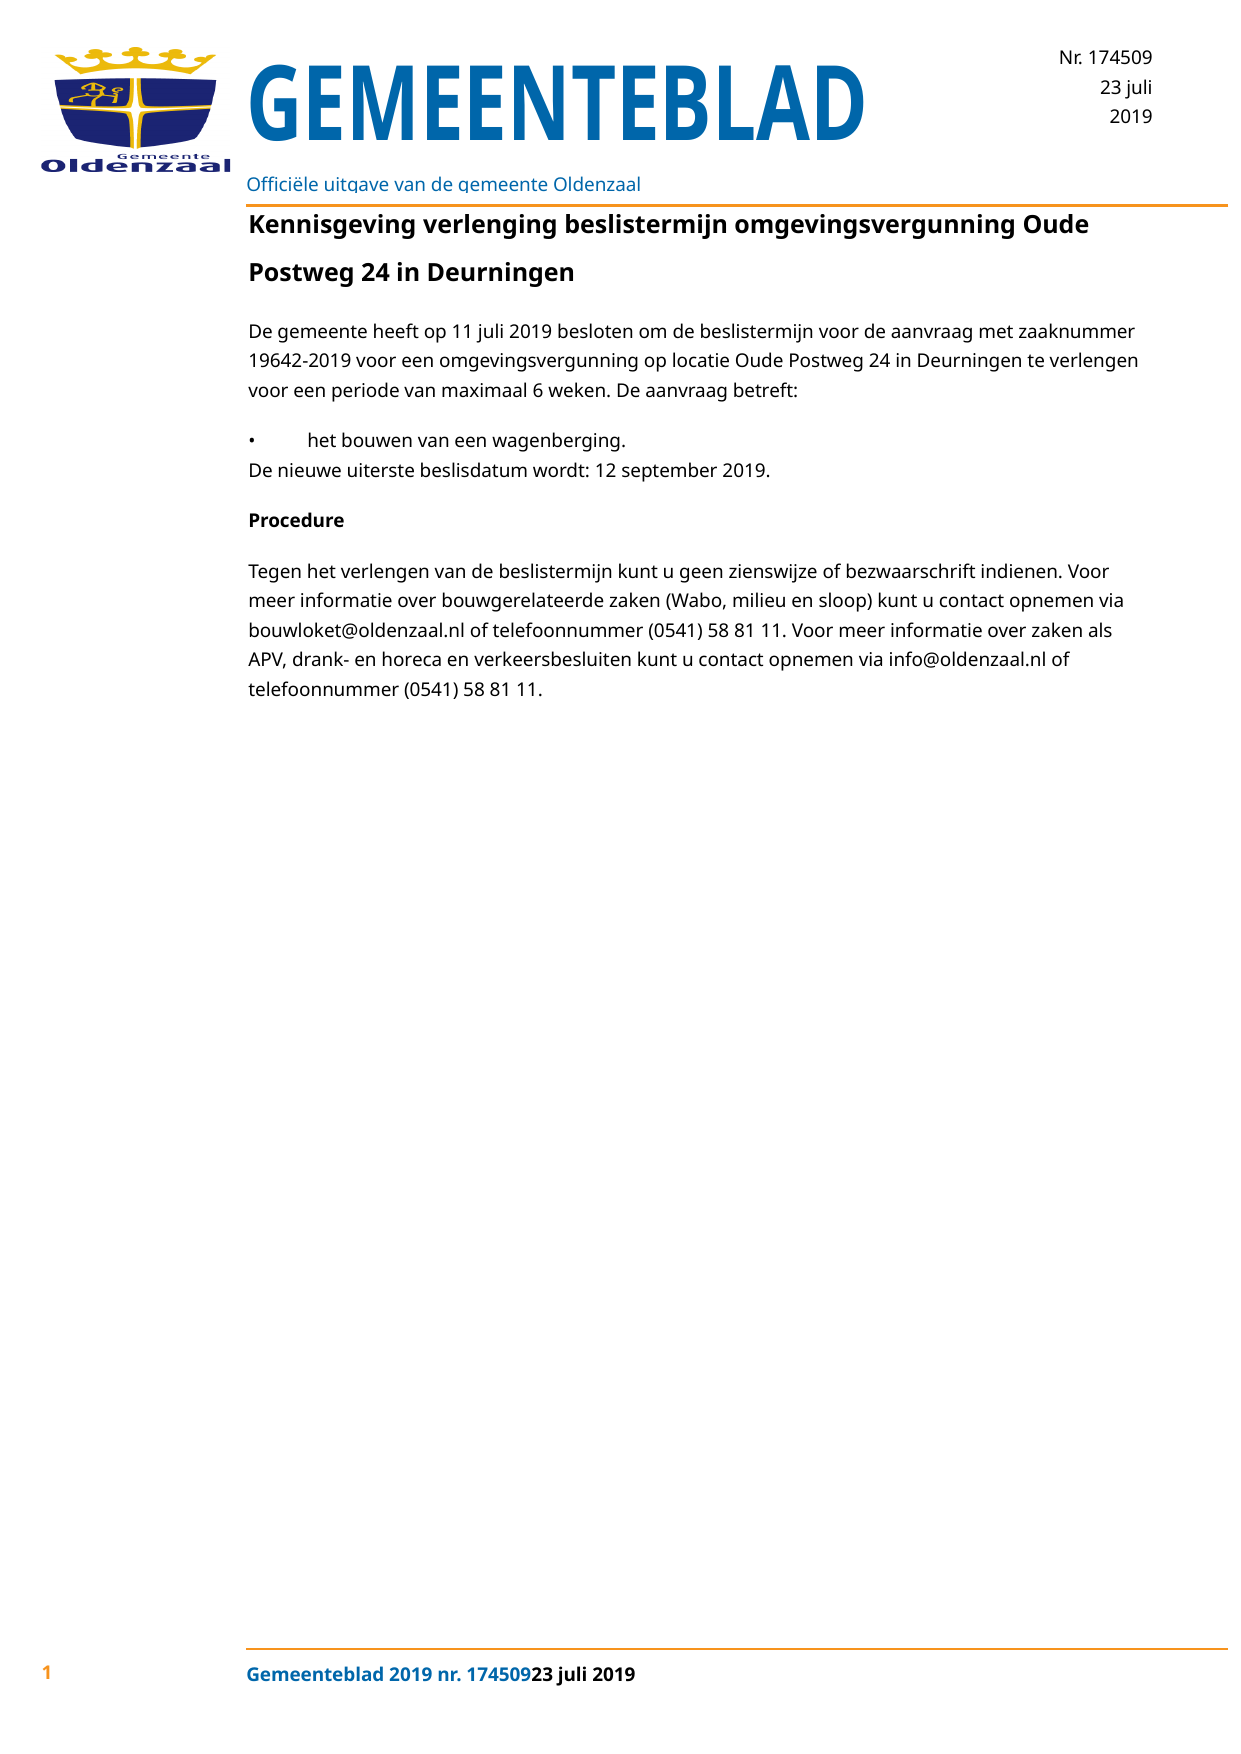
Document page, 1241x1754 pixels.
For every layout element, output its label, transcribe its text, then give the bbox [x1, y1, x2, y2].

text Kennisgeving verlenging beslistermijn omgevingsvergunning Oude Postweg 24 in Deurningen [248, 207, 1152, 288]
text De gemeente heeft op 11 juli 2019 besloten om de beslistermijn voor de aanvraag met zaaknummer 19642-2019 voor een omgevingsvergunning op locatie Oude Postweg 24 in Deurningen te verlengen voor een periode van maximaal 6 weken. De aanvraag betreft: [248, 318, 1152, 403]
text Procedure [248, 507, 1152, 533]
text Tegen het verlengen van de beslistermijn kunt u geen zienswijze of bezwaarschrift indienen. Voor meer informatie over bouwgerelateerde zaken (Wabo, milieu en sloop) kunt u contact opnemen via bouwloket@oldenzaal.nl of telefoonnummer (0541) 58 81 11. Voor meer informatie over zaken als APV, drank- en horeca en verkeersbesluiten kunt u contact opnemen via info@oldenzaal.nl of telefoonnummer (0541) 58 81 11. [248, 558, 1152, 702]
picture [41, 47, 231, 172]
list het bouwen van een wagenberging. [248, 427, 1152, 453]
text De nieuwe uiterste beslisdatum wordt: 12 september 2019. [248, 457, 1152, 483]
